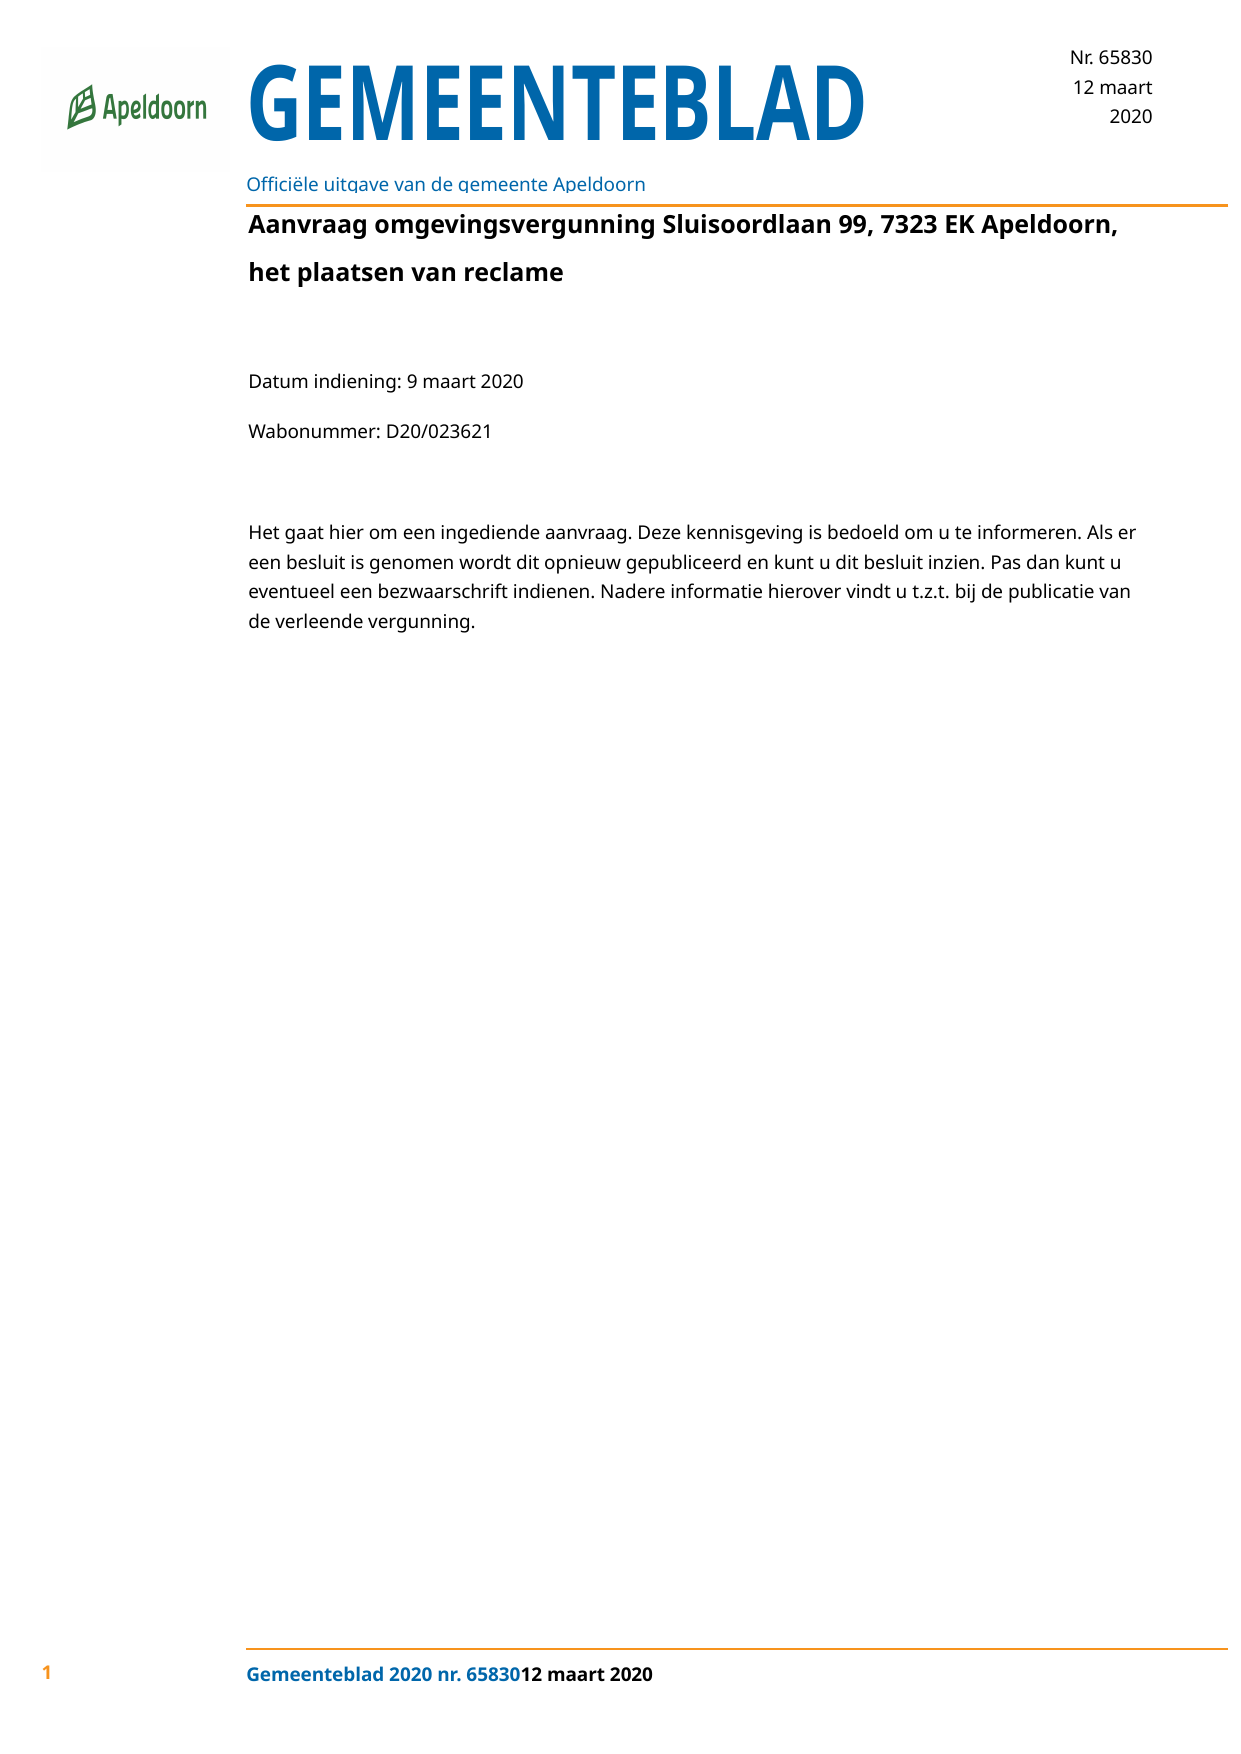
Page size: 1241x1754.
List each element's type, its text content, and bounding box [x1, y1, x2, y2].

text Het gaat hier om een ingediende aanvraag. Deze kennisgeving is bedoeld om u te informeren. Als er een besluit is genomen wordt dit opnieuw gepubliceerd en kunt u dit besluit inzien. Pas dan kunt u eventueel een bezwaarschrift indienen. Nadere informatie hierover vindt u t.z.t. bij de publicatie van de verleende vergunning. [248, 519, 1152, 634]
text Aanvraag omgevingsvergunning Sluisoordlaan 99, 7323 EK Apeldoorn, het plaatsen van reclame [248, 207, 1152, 288]
text Datum indiening: 9 maart 2020 [248, 368, 1152, 394]
picture [41, 47, 231, 172]
text Wabonummer: D20/023621 [248, 419, 1152, 444]
